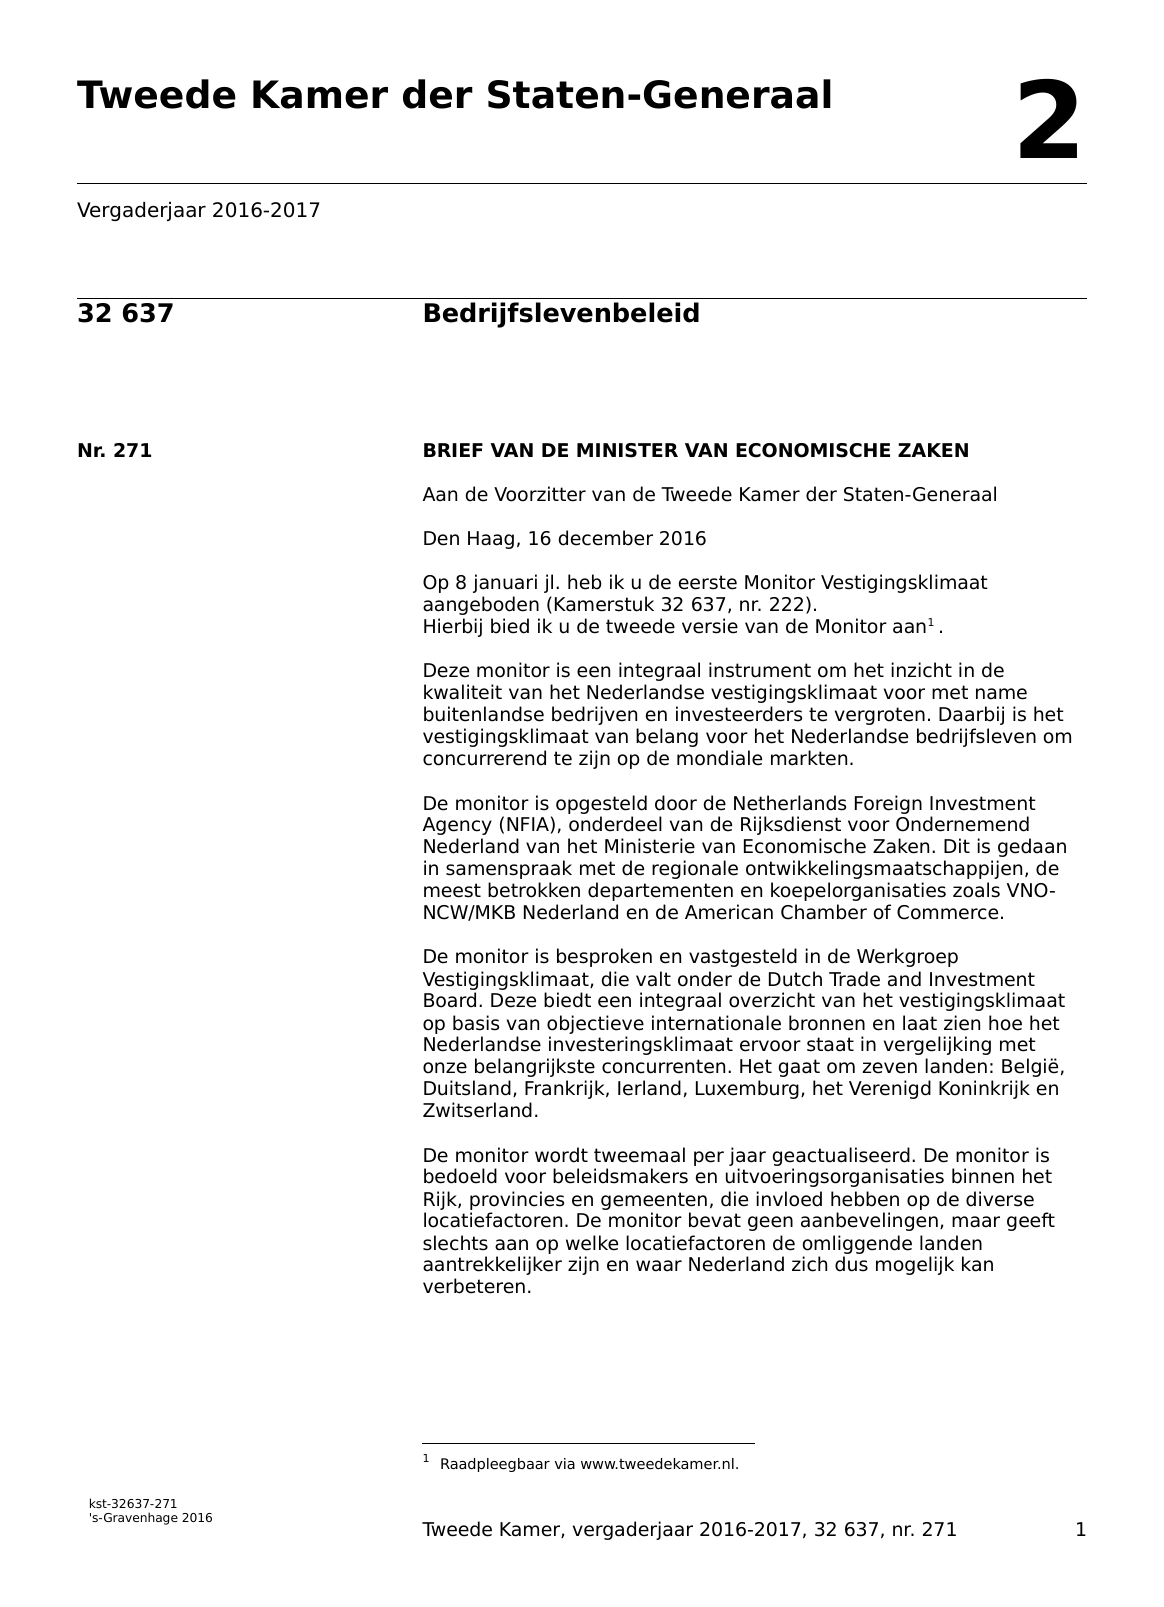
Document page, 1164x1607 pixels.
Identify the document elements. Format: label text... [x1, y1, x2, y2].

table_header Tweede Kamer der Staten-Generaal [77, 59, 886, 183]
text Den Haag, 16 december 2016 [422, 528, 1087, 550]
text Op 8 januari jl. heb ik u de eerste Monitor Vestigingsklimaat aangeboden (Kamerstuk 32 637, nr. 222). [422, 572, 1087, 616]
text Aan de Voorzitter van de Tweede Kamer der Staten-Generaal [422, 484, 1087, 506]
text De monitor is opgesteld door de Netherlands Foreign Investment Agency (NFIA), onderdeel van de Rijksdienst voor Ondernemend Nederland van het Ministerie van Economische Zaken. Dit is gedaan in samenspraak met de regionale ontwikkelingsmaatschappijen, de meest betrokken departementen en koepelorganisaties zoals VNO-NCW/MKB Nederland en de American Chamber of Commerce. [422, 792, 1087, 924]
text De monitor wordt tweemaal per jaar geactualiseerd. De monitor is bedoeld voor beleidsmakers en uitvoeringsorganisaties binnen het Rijk, provincies en gemeenten, die invloed hebben op de diverse locatiefactoren. De monitor bevat geen aanbevelingen, maar geeft slechts aan op welke locatiefactoren de omliggende landen aantrekkelijker zijn en waar Nederland zich dus mogelijk kan verbeteren. [422, 1144, 1087, 1298]
table_cell Vergaderjaar 2016-2017 [77, 184, 1087, 298]
text De monitor is besproken en vastgesteld in de Werkgroep Vestigingsklimaat, die valt onder de Dutch Trade and Investment Board. Deze biedt een integraal overzicht van het vestigingsklimaat op basis van objectieve internationale bronnen en laat zien hoe het Nederlandse investeringsklimaat ervoor staat in vergelijking met onze belangrijkste concurrenten. Het gaat om zeven landen: België, Duitsland, Frankrijk, Ierland, Luxemburg, het Verenigd Koninkrijk en Zwitserland. [422, 946, 1087, 1122]
subtitle 32 637 Bedrijfslevenbeleid [77, 299, 1087, 329]
subtitle Nr. 271 BRIEF VAN DE MINISTER VAN ECONOMISCHE ZAKEN [77, 440, 1087, 462]
text kst-32637-271 [88, 1497, 323, 1511]
text Raadpleegbaar via www.tweedekamer.nl. [422, 1452, 1087, 1474]
text 's-Gravenhage 2016 [88, 1511, 323, 1525]
text Hierbij bied ik u de tweede versie van de Monitor aan. [422, 616, 1087, 638]
table_header 2 [886, 59, 1087, 183]
text Deze monitor is een integraal instrument om het inzicht in de kwaliteit van het Nederlandse vestigingsklimaat voor met name buitenlandse bedrijven en investeerders te vergroten. Daarbij is het vestigingsklimaat van belang voor het Nederlandse bedrijfsleven om concurrerend te zijn op de mondiale markten. [422, 660, 1087, 770]
